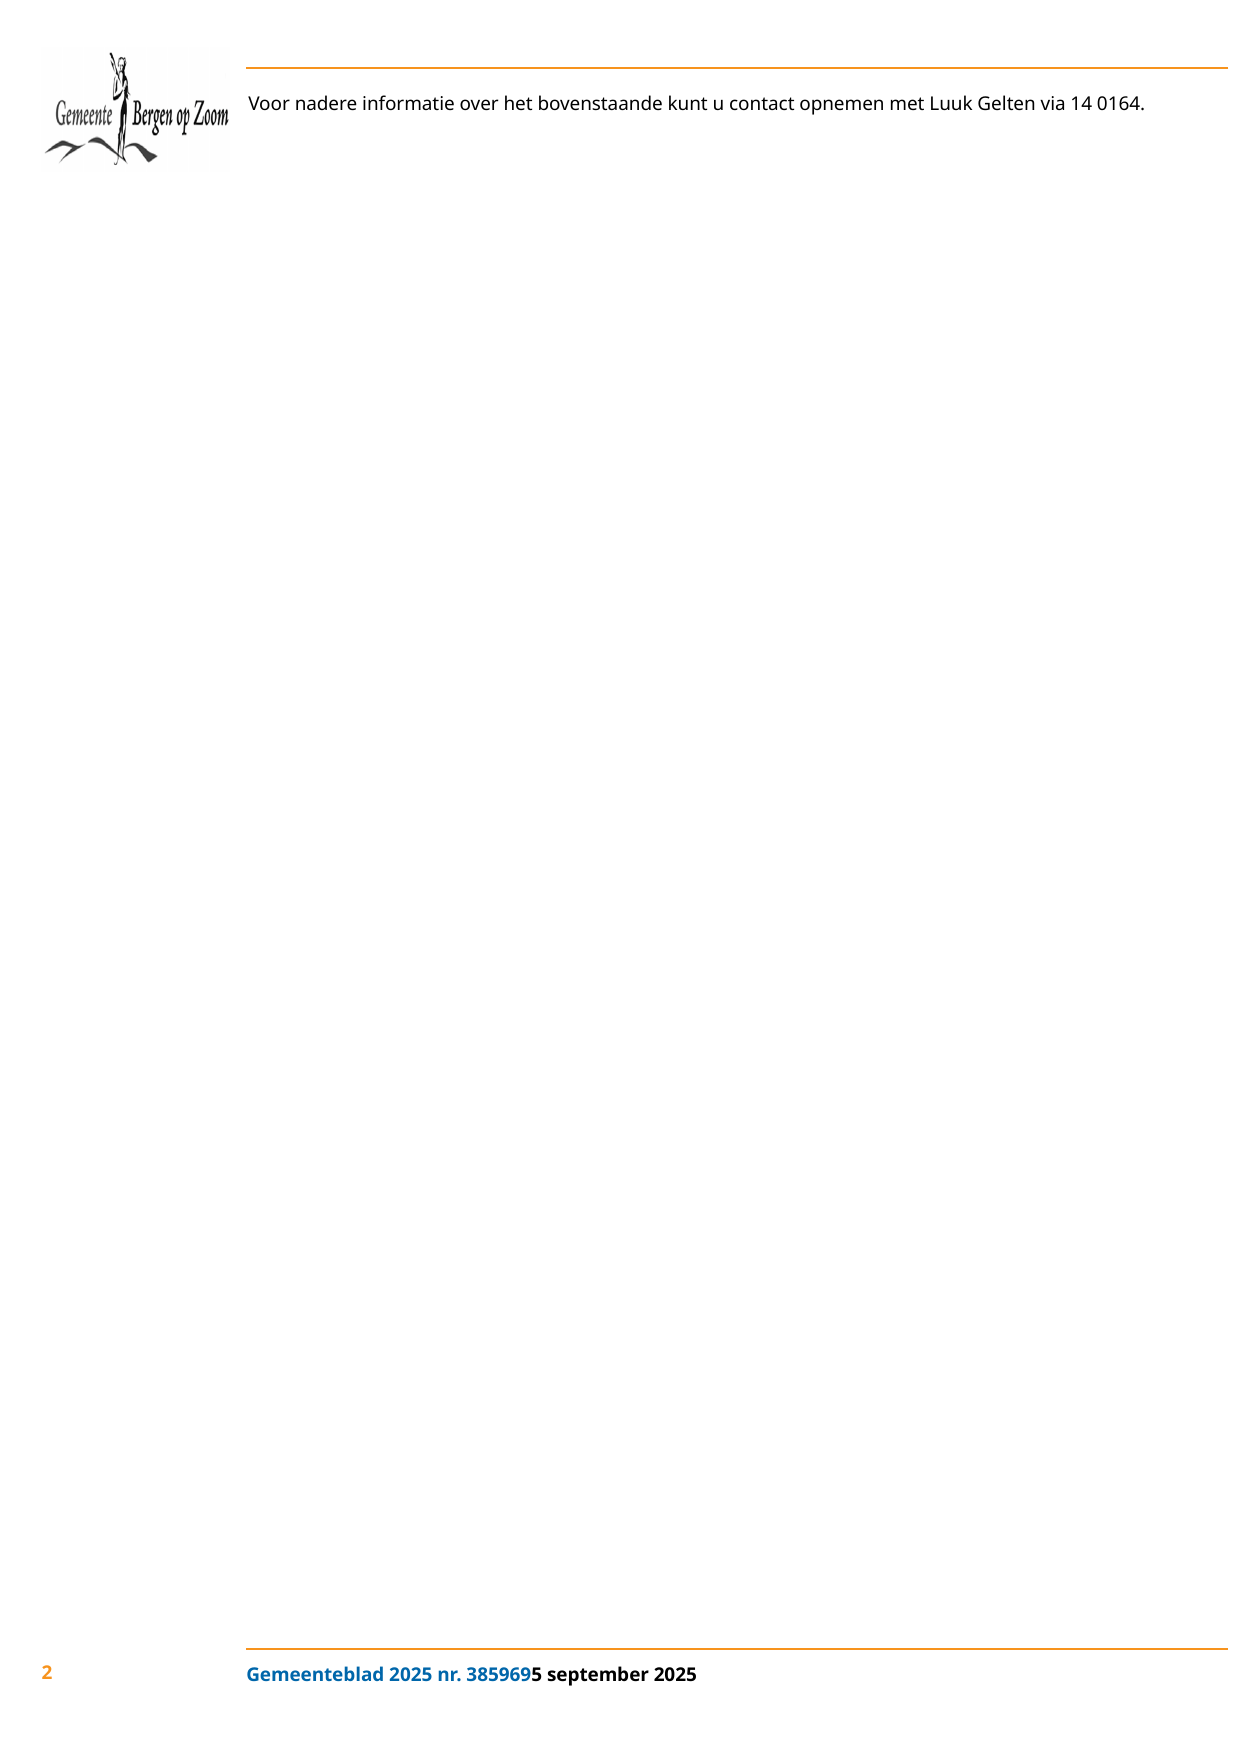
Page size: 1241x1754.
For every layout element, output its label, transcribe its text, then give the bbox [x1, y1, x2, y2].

text Voor nadere informatie over het bovenstaande kunt u contact opnemen met Luuk Gelten via 14 0164. [248, 95, 1152, 114]
picture [41, 47, 231, 172]
